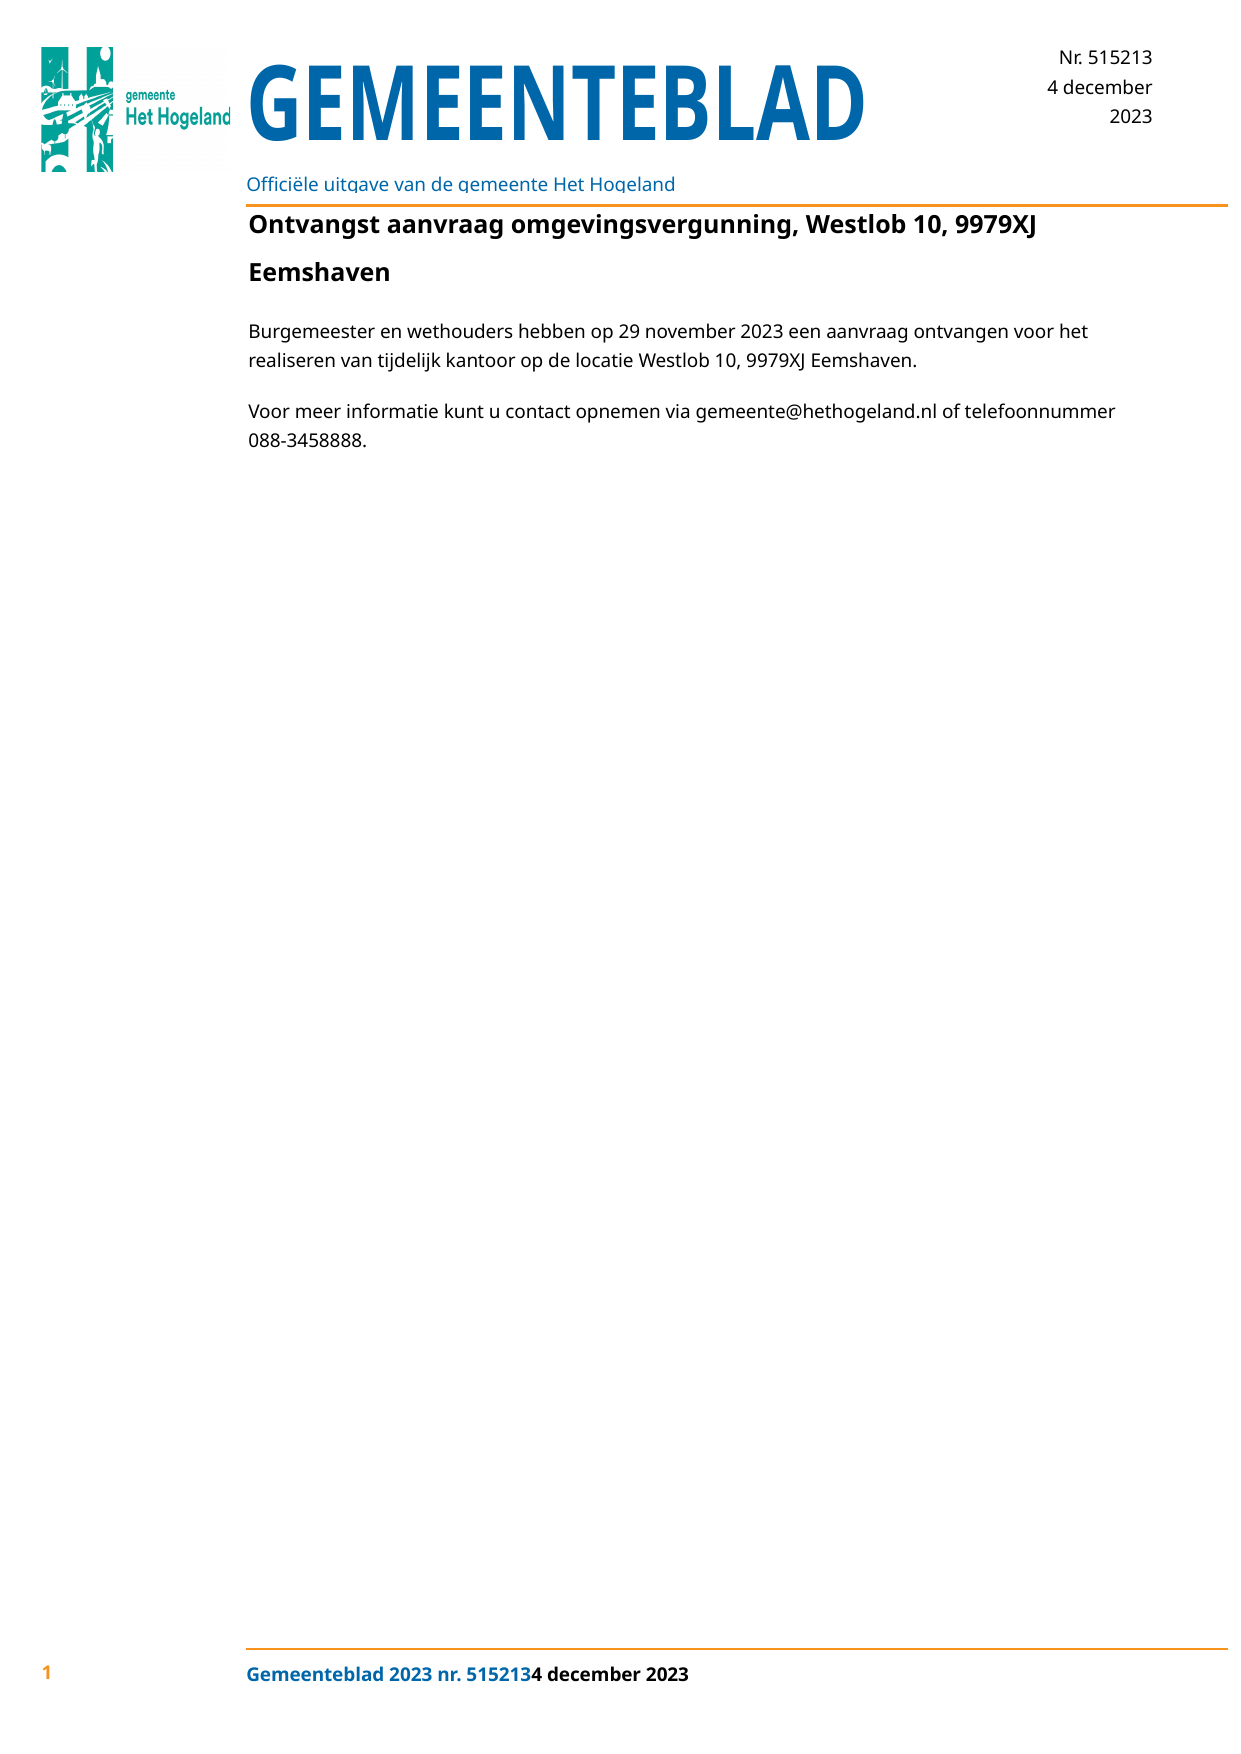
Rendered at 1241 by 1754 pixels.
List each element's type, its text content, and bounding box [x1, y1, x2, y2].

text Burgemeester en wethouders hebben op 29 november 2023 een aanvraag ontvangen voor het realiseren van tijdelijk kantoor op de locatie Westlob 10, 9979XJ Eemshaven. [248, 318, 1152, 373]
text Voor meer informatie kunt u contact opnemen via gemeente@hethogeland.nl of telefoonnummer 088-3458888. [248, 398, 1152, 453]
picture [41, 47, 231, 172]
text Ontvangst aanvraag omgevingsvergunning, Westlob 10, 9979XJ Eemshaven [248, 207, 1152, 288]
